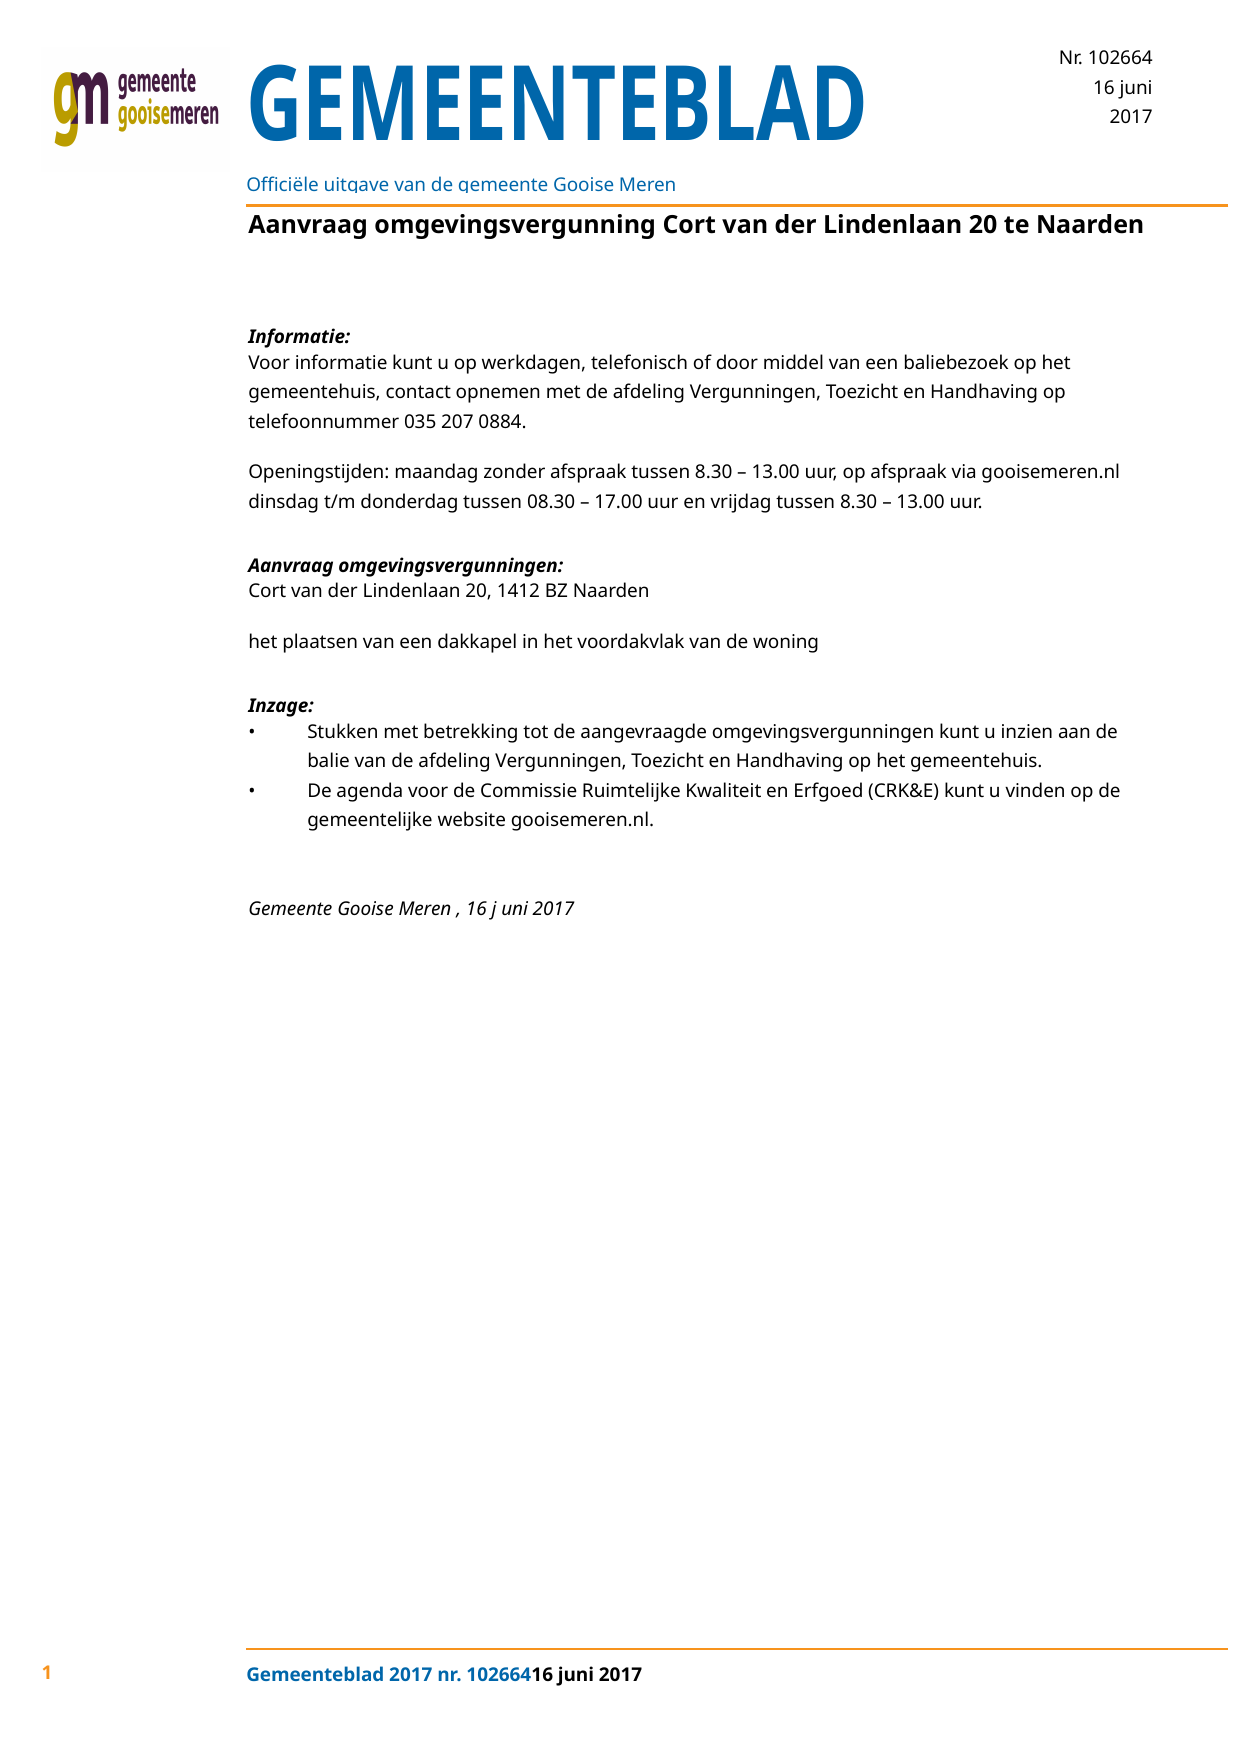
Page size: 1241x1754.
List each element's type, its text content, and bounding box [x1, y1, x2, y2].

text Cort van der Lindenlaan 20, 1412 BZ Naarden [248, 578, 1152, 603]
text Openingstijden: maandag zonder afspraak tussen 8.30 – 13.00 uur, op afspraak via gooisemeren.nl dinsdag t/m donderdag tussen 08.30 – 17.00 uur en vrijdag tussen 8.30 – 13.00 uur. [248, 458, 1152, 514]
text Aanvraag omgevingsvergunning Cort van der Lindenlaan 20 te Naarden [248, 207, 1152, 241]
text het plaatsen van een dakkapel in het voordakvlak van de woning [248, 628, 1152, 654]
list Stukken met betrekking tot de aangevraagde omgevingsvergunningen kunt u inzien aan de balie van de afdeling Vergunningen, Toezicht en Handhaving op het gemeentehuis. [248, 718, 1152, 773]
text Voor informatie kunt u op werkdagen, telefonisch of door middel van een baliebezoek op het gemeentehuis, contact opnemen met de afdeling Vergunningen, Toezicht en Handhaving op telefoonnummer 035 207 0884. [248, 349, 1152, 434]
list De agenda voor de Commissie Ruimtelijke Kwaliteit en Erfgoed (CRK&E) kunt u vinden op de gemeentelijke website gooisemeren.nl. [248, 777, 1152, 832]
picture [41, 47, 231, 172]
text Inzage: [248, 692, 1152, 718]
text Gemeente Gooise Meren , 16 j uni 2017 [248, 895, 1152, 921]
text Informatie: [248, 323, 1152, 349]
text Aanvraag omgevingsvergunningen: [248, 552, 1152, 578]
